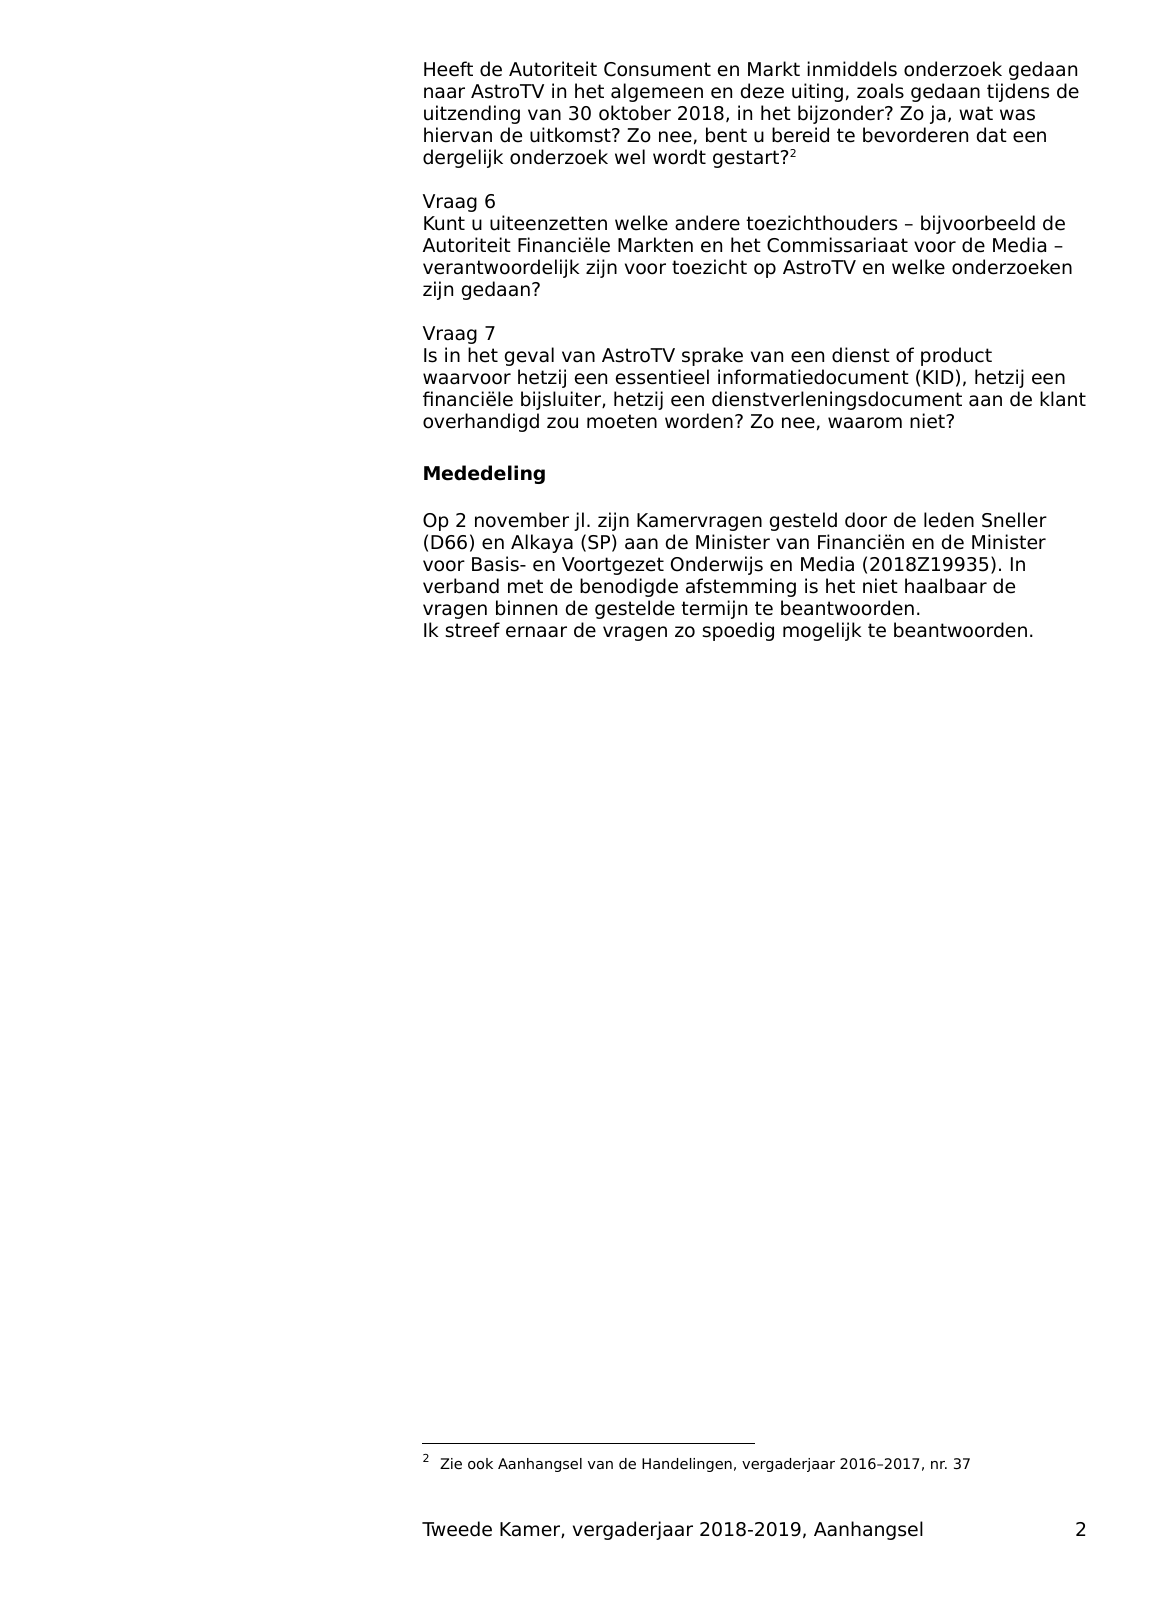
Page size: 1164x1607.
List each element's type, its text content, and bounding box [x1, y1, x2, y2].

text Vraag 7 [422, 323, 1087, 345]
text Zie ook Aanhangsel van de Handelingen, vergaderjaar 2016–2017, nr. 37 [422, 1452, 1087, 1474]
subtitle Mededeling [422, 463, 1087, 485]
text Heeft de Autoriteit Consument en Markt inmiddels onderzoek gedaan naar AstroTV in het algemeen en deze uiting, zoals gedaan tijdens de uitzending van 30 oktober 2018, in het bijzonder? Zo ja, wat was hiervan de uitkomst? Zo nee, bent u bereid te bevorderen dat een dergelijk onderzoek wel wordt gestart? [422, 59, 1087, 169]
text Ik streef ernaar de vragen zo spoedig mogelijk te beantwoorden. [422, 620, 1087, 642]
text Kunt u uiteenzetten welke andere toezichthouders – bijvoorbeeld de Autoriteit Financiële Markten en het Commissariaat voor de Media – verantwoordelijk zijn voor toezicht op AstroTV en welke onderzoeken zijn gedaan? [422, 213, 1087, 301]
text Vraag 6 [422, 191, 1087, 213]
text Is in het geval van AstroTV sprake van een dienst of product waarvoor hetzij een essentieel informatiedocument (KID), hetzij een financiële bijsluiter, hetzij een dienstverleningsdocument aan de klant overhandigd zou moeten worden? Zo nee, waarom niet? [422, 345, 1087, 433]
text Op 2 november jl. zijn Kamervragen gesteld door de leden Sneller (D66) en Alkaya (SP) aan de Minister van Financiën en de Minister voor Basis- en Voortgezet Onderwijs en Media (2018Z19935). In verband met de benodigde afstemming is het niet haalbaar de vragen binnen de gestelde termijn te beantwoorden. [422, 510, 1087, 620]
